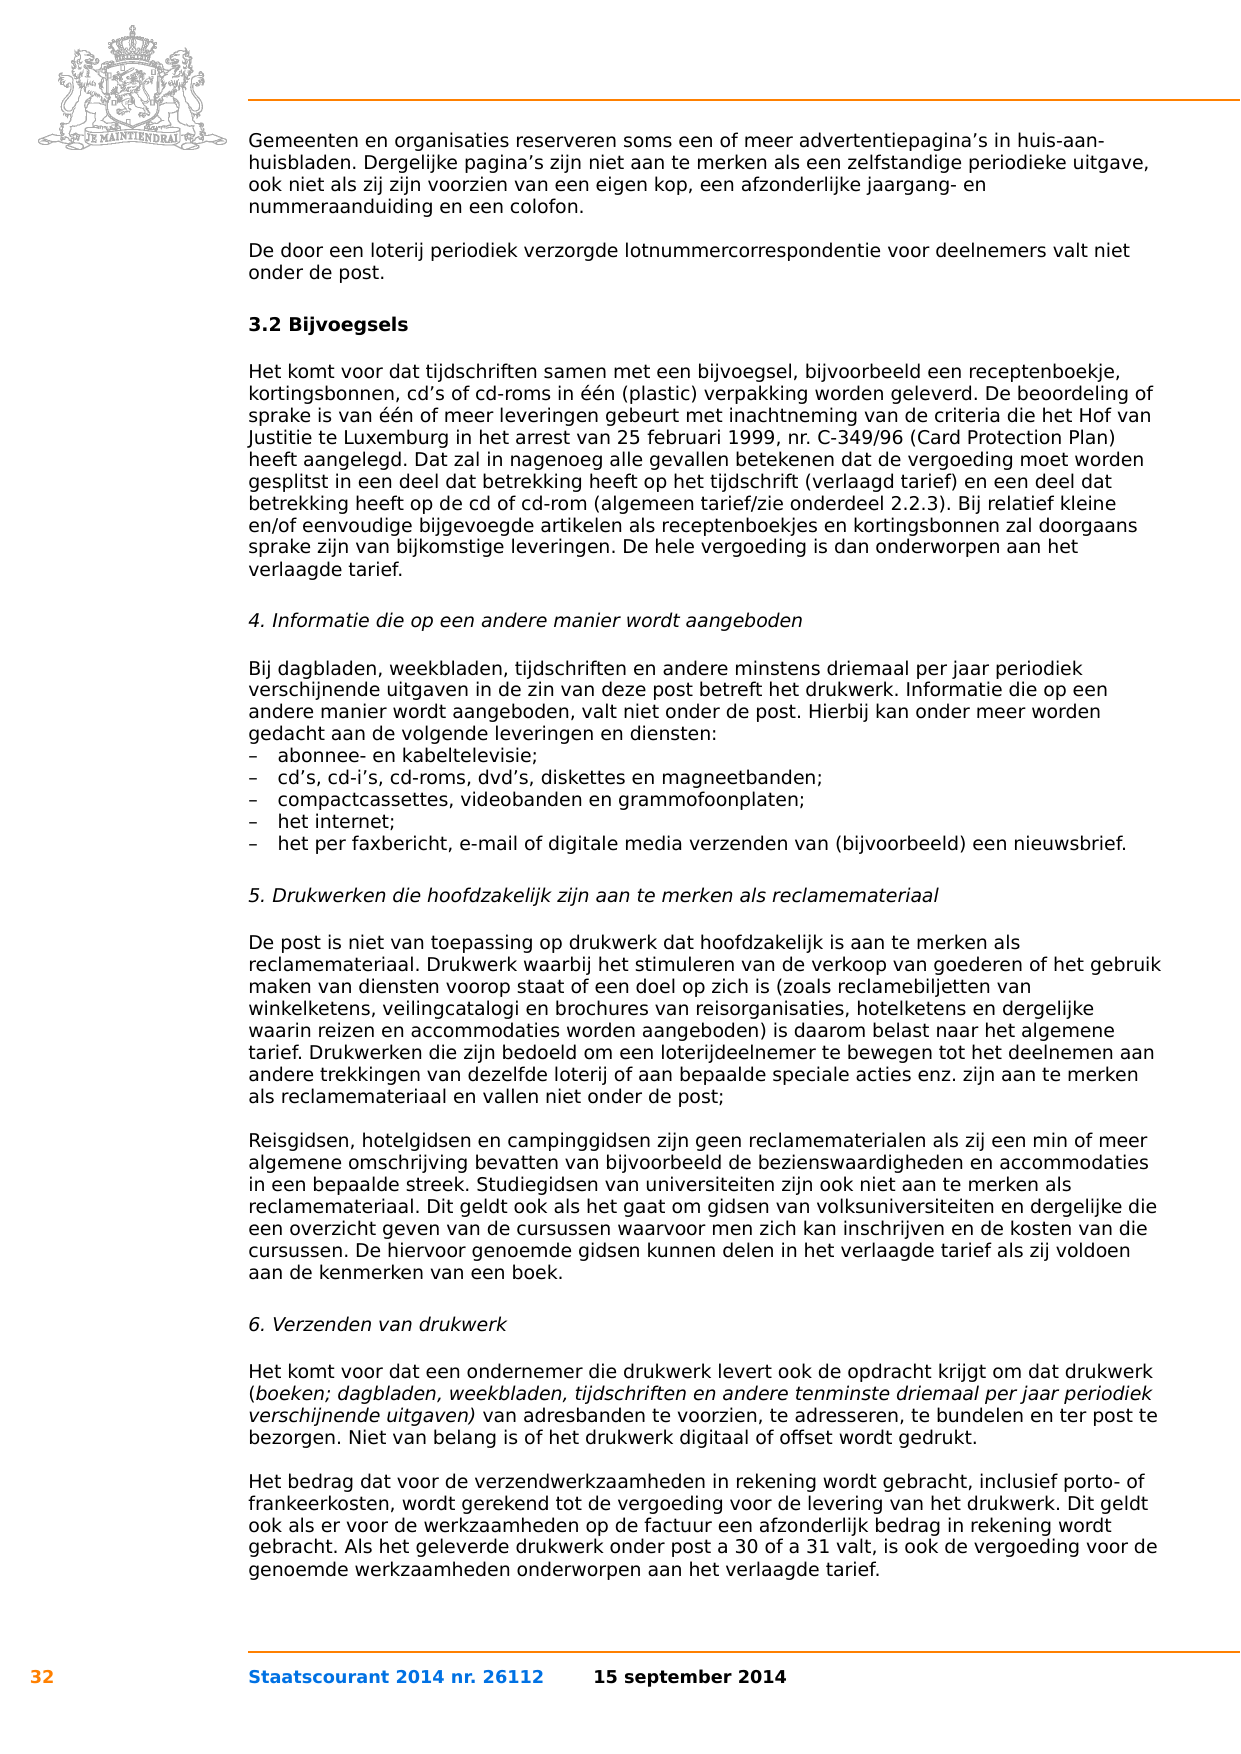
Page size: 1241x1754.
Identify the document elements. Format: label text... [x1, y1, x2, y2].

text – compactcassettes, videobanden en grammofoonplaten; [248, 789, 1163, 811]
subtitle 4. Informatie die op een andere manier wordt aangeboden [248, 610, 1163, 632]
text – cd’s, cd-i’s, cd-roms, dvd’s, diskettes en magneetbanden; [248, 767, 1163, 789]
text – het per faxbericht, e-mail of digitale media verzenden van (bijvoorbeeld) een nieuwsbrief. [248, 833, 1163, 855]
text Bij dagbladen, weekbladen, tijdschriften en andere minstens driemaal per jaar periodiek verschijnende uitgaven in de zin van deze post betreft het drukwerk. Informatie die op een andere manier wordt aangeboden, valt niet onder de post. Hierbij kan onder meer worden gedacht aan de volgende leveringen en diensten: [248, 657, 1163, 745]
text Het komt voor dat tijdschriften samen met een bijvoegsel, bijvoorbeeld een receptenboekje, kortingsbonnen, cd’s of cd-roms in één (plastic) verpakking worden geleverd. De beoordeling of sprake is van één of meer leveringen gebeurt met inachtneming van de criteria die het Hof van Justitie te Luxemburg in het arrest van 25 februari 1999, nr. C-349/96 (Card Protection Plan) heeft aangelegd. Dat zal in nagenoeg alle gevallen betekenen dat de vergoeding moet worden gesplitst in een deel dat betrekking heeft op het tijdschrift (verlaagd tarief) en een deel dat betrekking heeft op de cd of cd-rom (algemeen tarief/zie onderdeel 2.2.3). Bij relatief kleine en/of eenvoudige bijgevoegde artikelen als receptenboekjes en kortingsbonnen zal doorgaans sprake zijn van bijkomstige leveringen. De hele vergoeding is dan onderworpen aan het verlaagde tarief. [248, 361, 1163, 580]
subtitle 6. Verzenden van drukwerk [248, 1314, 1163, 1336]
picture [38, 25, 227, 150]
text Gemeenten en organisaties reserveren soms een of meer advertentiepagina’s in huis-aan-huisbladen. Dergelijke pagina’s zijn niet aan te merken als een zelfstandige periodieke uitgave, ook niet als zij zijn voorzien van een eigen kop, een afzonderlijke jaargang- en nummeraanduiding en een colofon. [248, 130, 1163, 218]
text De door een loterij periodiek verzorgde lotnummercorrespondentie voor deelnemers valt niet onder de post. [248, 240, 1163, 284]
text Het komt voor dat een ondernemer die drukwerk levert ook de opdracht krijgt om dat drukwerk (boeken; dagbladen, weekbladen, tijdschriften en andere tenminste driemaal per jaar periodiek verschijnende uitgaven) van adresbanden te voorzien, te adresseren, te bundelen en ter post te bezorgen. Niet van belang is of het drukwerk digitaal of offset wordt gedrukt. [248, 1361, 1163, 1449]
text Het bedrag dat voor de verzendwerkzaamheden in rekening wordt gebracht, inclusief porto- of frankeerkosten, wordt gerekend tot de vergoeding voor de levering van het drukwerk. Dit geldt ook als er voor de werkzaamheden op de factuur een afzonderlijk bedrag in rekening wordt gebracht. Als het geleverde drukwerk onder post a 30 of a 31 valt, is ook de vergoeding voor de genoemde werkzaamheden onderworpen aan het verlaagde tarief. [248, 1471, 1163, 1580]
subtitle 3.2 Bijvoegsels [248, 314, 1163, 336]
text – het internet; [248, 811, 1163, 833]
text De post is niet van toepassing op drukwerk dat hoofdzakelijk is aan te merken als reclamemateriaal. Drukwerk waarbij het stimuleren van de verkoop van goederen of het gebruik maken van diensten voorop staat of een doel op zich is (zoals reclamebiljetten van winkelketens, veilingcatalogi en brochures van reisorganisaties, hotelketens en dergelijke waarin reizen en accommodaties worden aangeboden) is daarom belast naar het algemene tarief. Drukwerken die zijn bedoeld om een loterijdeelnemer te bewegen tot het deelnemen aan andere trekkingen van dezelfde loterij of aan bepaalde speciale acties enz. zijn aan te merken als reclamemateriaal en vallen niet onder de post; [248, 932, 1163, 1108]
text Reisgidsen, hotelgidsen en campinggidsen zijn geen reclamematerialen als zij een min of meer algemene omschrijving bevatten van bijvoorbeeld de bezienswaardigheden en accommodaties in een bepaalde streek. Studiegidsen van universiteiten zijn ook niet aan te merken als reclamemateriaal. Dit geldt ook als het gaat om gidsen van volksuniversiteiten en dergelijke die een overzicht geven van de cursussen waarvoor men zich kan inschrijven en de kosten van die cursussen. De hiervoor genoemde gidsen kunnen delen in het verlaagde tarief als zij voldoen aan de kenmerken van een boek. [248, 1130, 1163, 1284]
subtitle 5. Drukwerken die hoofdzakelijk zijn aan te merken als reclamemateriaal [248, 885, 1163, 907]
text – abonnee- en kabeltelevisie; [248, 745, 1163, 767]
